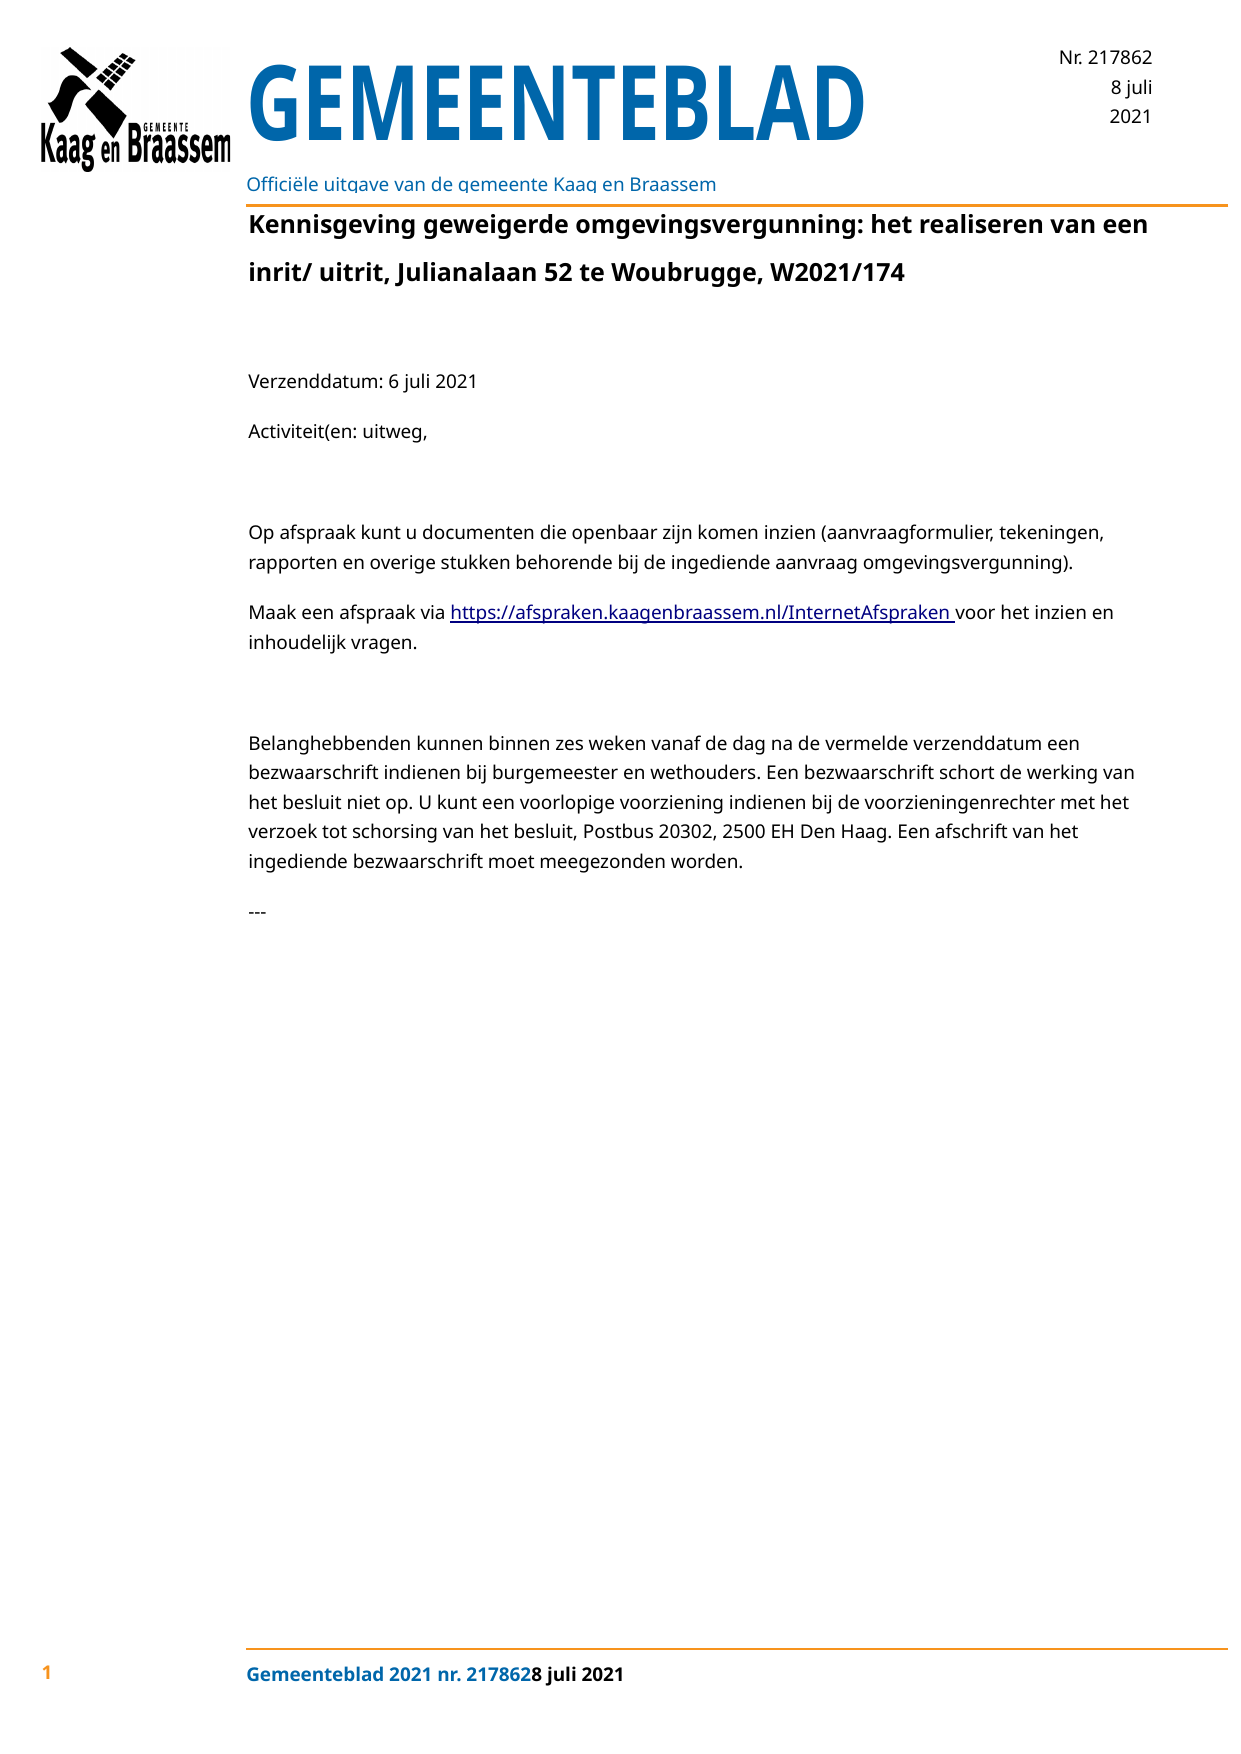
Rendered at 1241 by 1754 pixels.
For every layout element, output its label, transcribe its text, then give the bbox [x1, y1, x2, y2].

picture [41, 47, 231, 172]
text Maak een afspraak via https://afspraken.kaagenbraassem.nl/InternetAfspraken voor het inzien en inhoudelijk vragen. [248, 599, 1152, 655]
text Op afspraak kunt u documenten die openbaar zijn komen inzien (aanvraagformulier, tekeningen, rapporten en overige stukken behorende bij de ingediende aanvraag omgevingsvergunning). [248, 519, 1152, 575]
text Belanghebbenden kunnen binnen zes weken vanaf de dag na de vermelde verzenddatum een bezwaarschrift indienen bij burgemeester en wethouders. Een bezwaarschrift schort de werking van het besluit niet op. U kunt een voorlopige voorziening indienen bij de voorzieningenrechter met het verzoek tot schorsing van het besluit, Postbus 20302, 2500 EH Den Haag. Een afschrift van het ingediende bezwaarschrift moet meegezonden worden. [248, 730, 1152, 874]
text Verzenddatum: 6 juli 2021 [248, 368, 1152, 394]
text Activiteit(en: uitweg, [248, 419, 1152, 444]
text Kennisgeving geweigerde omgevingsvergunning: het realiseren van een inrit/ uitrit, Julianalaan 52 te Woubrugge, W2021/174 [248, 207, 1152, 288]
text --- [248, 899, 1152, 924]
